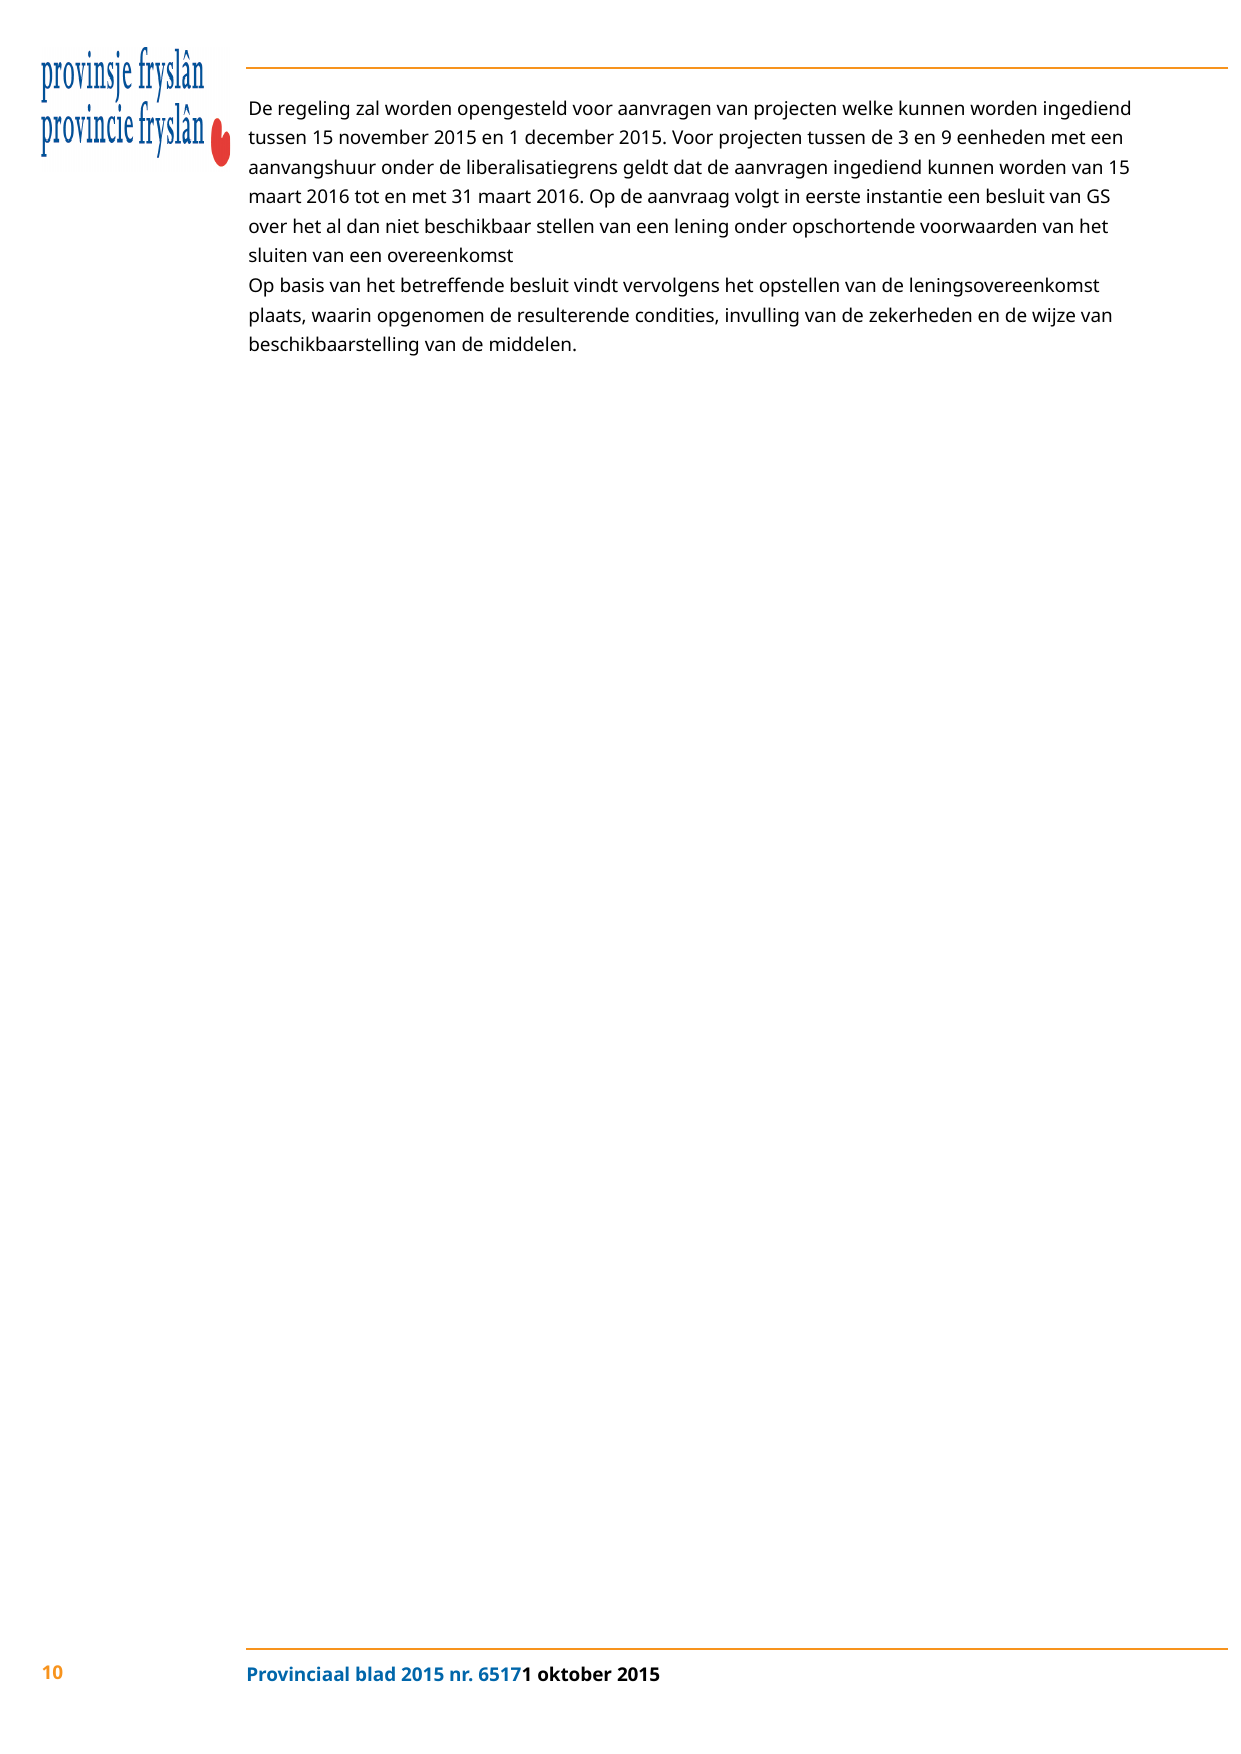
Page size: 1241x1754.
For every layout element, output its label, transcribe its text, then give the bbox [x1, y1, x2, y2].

picture [41, 47, 231, 172]
text Op basis van het betreffende besluit vindt vervolgens het opstellen van de leningsovereenkomst plaats, waarin opgenomen de resulterende condities, invulling van de zekerheden en de wijze van beschikbaarstelling van de middelen. [248, 272, 1152, 357]
text De regeling zal worden opengesteld voor aanvragen van projecten welke kunnen worden ingediend tussen 15 november 2015 en 1 december 2015. Voor projecten tussen de 3 en 9 eenheden met een aanvangshuur onder de liberalisatiegrens geldt dat de aanvragen ingediend kunnen worden van 15 maart 2016 tot en met 31 maart 2016. Op de aanvraag volgt in eerste instantie een besluit van GS over het al dan niet beschikbaar stellen van een lening onder opschortende voorwaarden van het sluiten van een overeenkomst [248, 95, 1152, 268]
